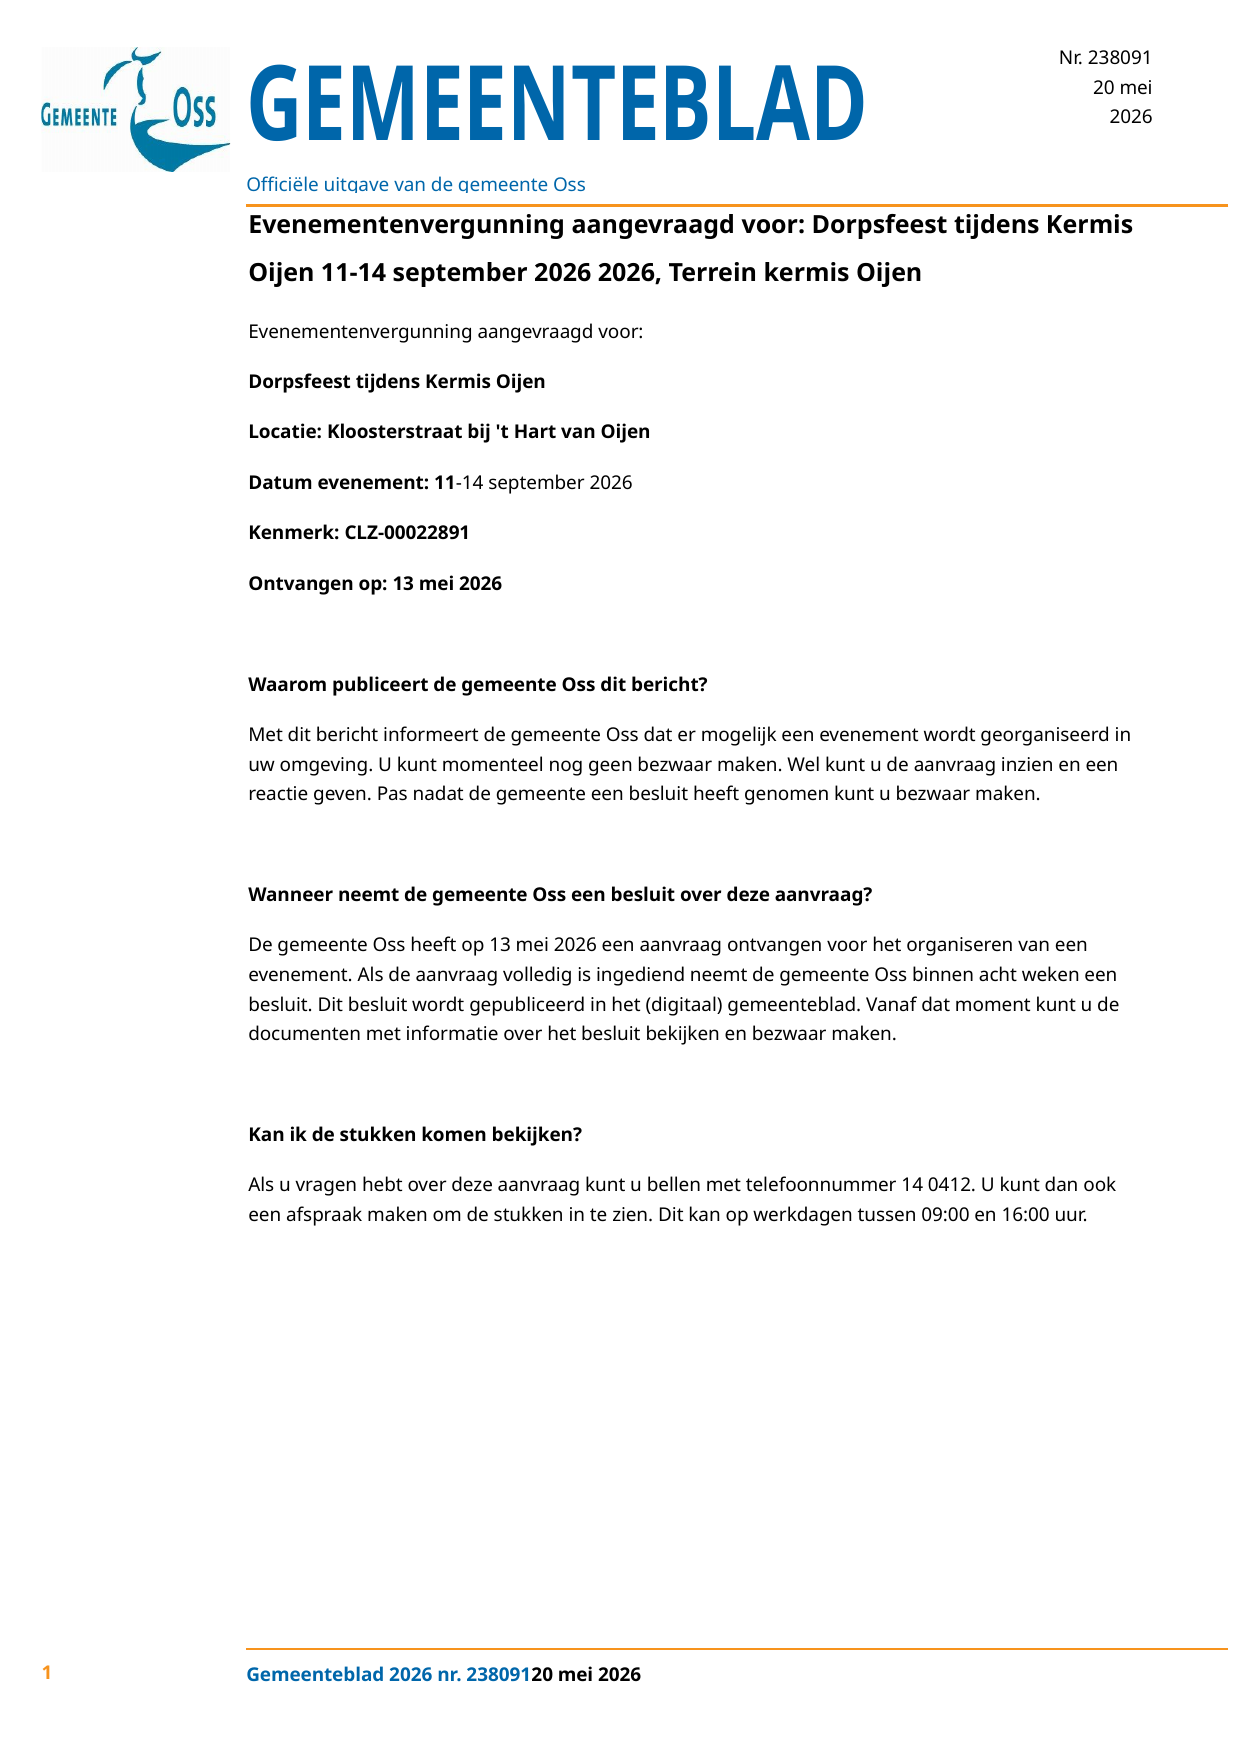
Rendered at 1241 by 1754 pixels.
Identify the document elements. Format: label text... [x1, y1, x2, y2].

text Kan ik de stukken komen bekijken? [248, 1121, 1152, 1147]
text De gemeente Oss heeft op 13 mei 2026 een aanvraag ontvangen voor het organiseren van een evenement. Als de aanvraag volledig is ingediend neemt de gemeente Oss binnen acht weken een besluit. Dit besluit wordt gepubliceerd in het (digitaal) gemeenteblad. Vanaf dat moment kunt u de documenten met informatie over het besluit bekijken en bezwaar maken. [248, 932, 1152, 1046]
text Dorpsfeest tijdens Kermis Oijen [248, 368, 1152, 394]
text Evenementenvergunning aangevraagd voor: Dorpsfeest tijdens Kermis Oijen 11-14 september 2026 2026, Terrein kermis Oijen [248, 207, 1152, 288]
text Met dit bericht informeert de gemeente Oss dat er mogelijk een evenement wordt georganiseerd in uw omgeving. U kunt momenteel nog geen bezwaar maken. Wel kunt u de aanvraag inzien en een reactie geven. Pas nadat de gemeente een besluit heeft genomen kunt u bezwaar maken. [248, 721, 1152, 806]
text Wanneer neemt de gemeente Oss een besluit over deze aanvraag? [248, 881, 1152, 907]
text Als u vragen hebt over deze aanvraag kunt u bellen met telefoonnummer 14 0412. U kunt dan ook een afspraak maken om de stukken in te zien. Dit kan op werkdagen tussen 09:00 en 16:00 uur. [248, 1172, 1152, 1227]
text Datum evenement: 11-14 september 2026 [248, 469, 1152, 495]
text Locatie: Kloosterstraat bij 't Hart van Oijen [248, 419, 1152, 444]
text Kenmerk: CLZ-00022891 [248, 519, 1152, 545]
picture [41, 47, 231, 172]
text Evenementenvergunning aangevraagd voor: [248, 318, 1152, 344]
text Waarom publiceert de gemeente Oss dit bericht? [248, 671, 1152, 697]
text Ontvangen op: 13 mei 2026 [248, 570, 1152, 596]
